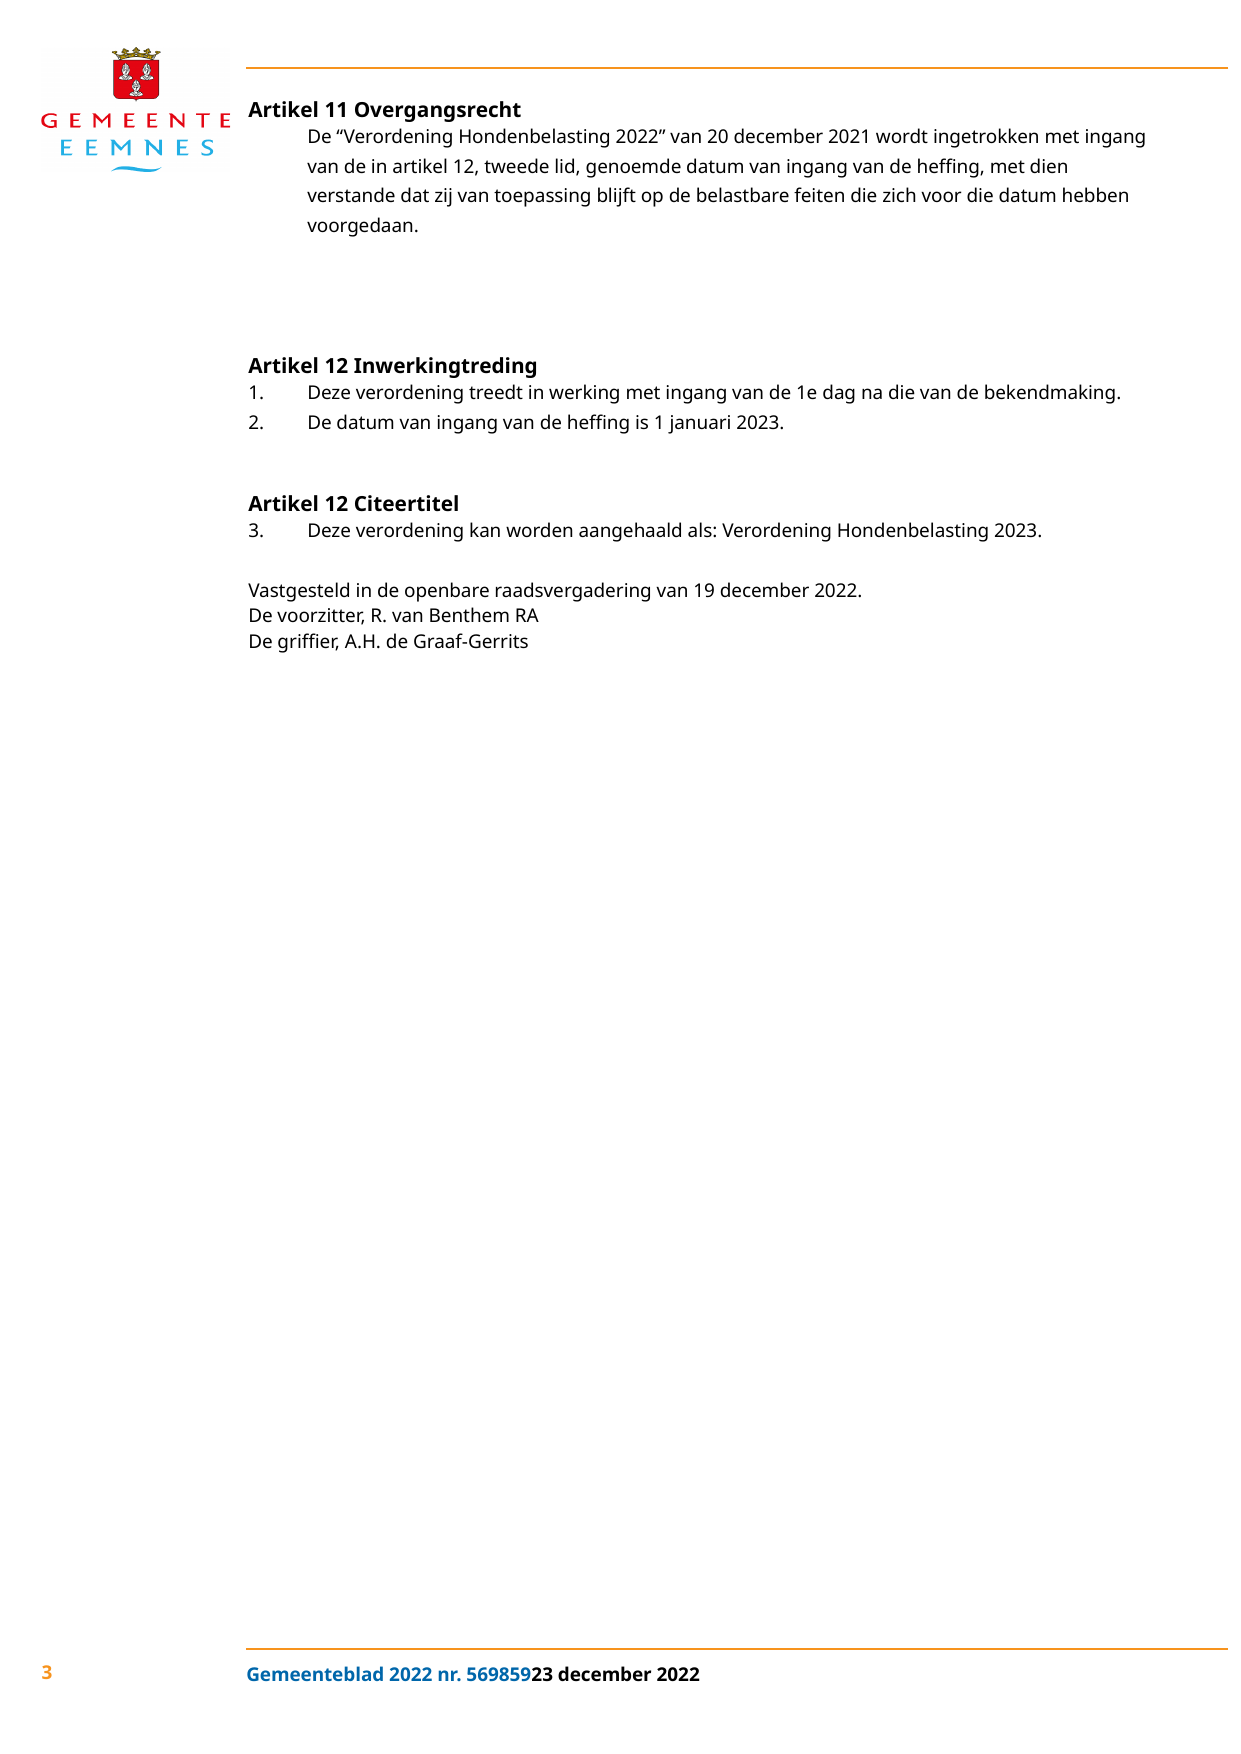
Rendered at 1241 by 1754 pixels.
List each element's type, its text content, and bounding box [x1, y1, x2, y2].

list Deze verordening kan worden aangehaald als: Verordening Hondenbelasting 2023. [248, 518, 1152, 543]
list De “Verordening Hondenbelasting 2022” van 20 december 2021 wordt ingetrokken met ingang van de in artikel 12, tweede lid, genoemde datum van ingang van de heffing, met dien verstande dat zij van toepassing blijft op de belastbare feiten die zich voor die datum hebben voorgedaan. [248, 123, 1152, 238]
list Deze verordening treedt in werking met ingang van de 1e dag na die van de bekendmaking. [248, 379, 1152, 405]
text Artikel 12 Inwerkingtreding [248, 351, 1152, 379]
text De voorzitter, R. van Benthem RA [248, 602, 1152, 628]
text Artikel 11 Overgangsrecht [248, 95, 1152, 123]
picture [41, 47, 231, 172]
text De griffier, A.H. de Graaf-Gerrits [248, 628, 1152, 654]
text Artikel 12 Citeertitel [248, 489, 1152, 518]
list De datum van ingang van de heffing is 1 januari 2023. [248, 409, 1152, 435]
text Vastgesteld in de openbare raadsvergadering van 19 december 2022. [248, 577, 1152, 602]
